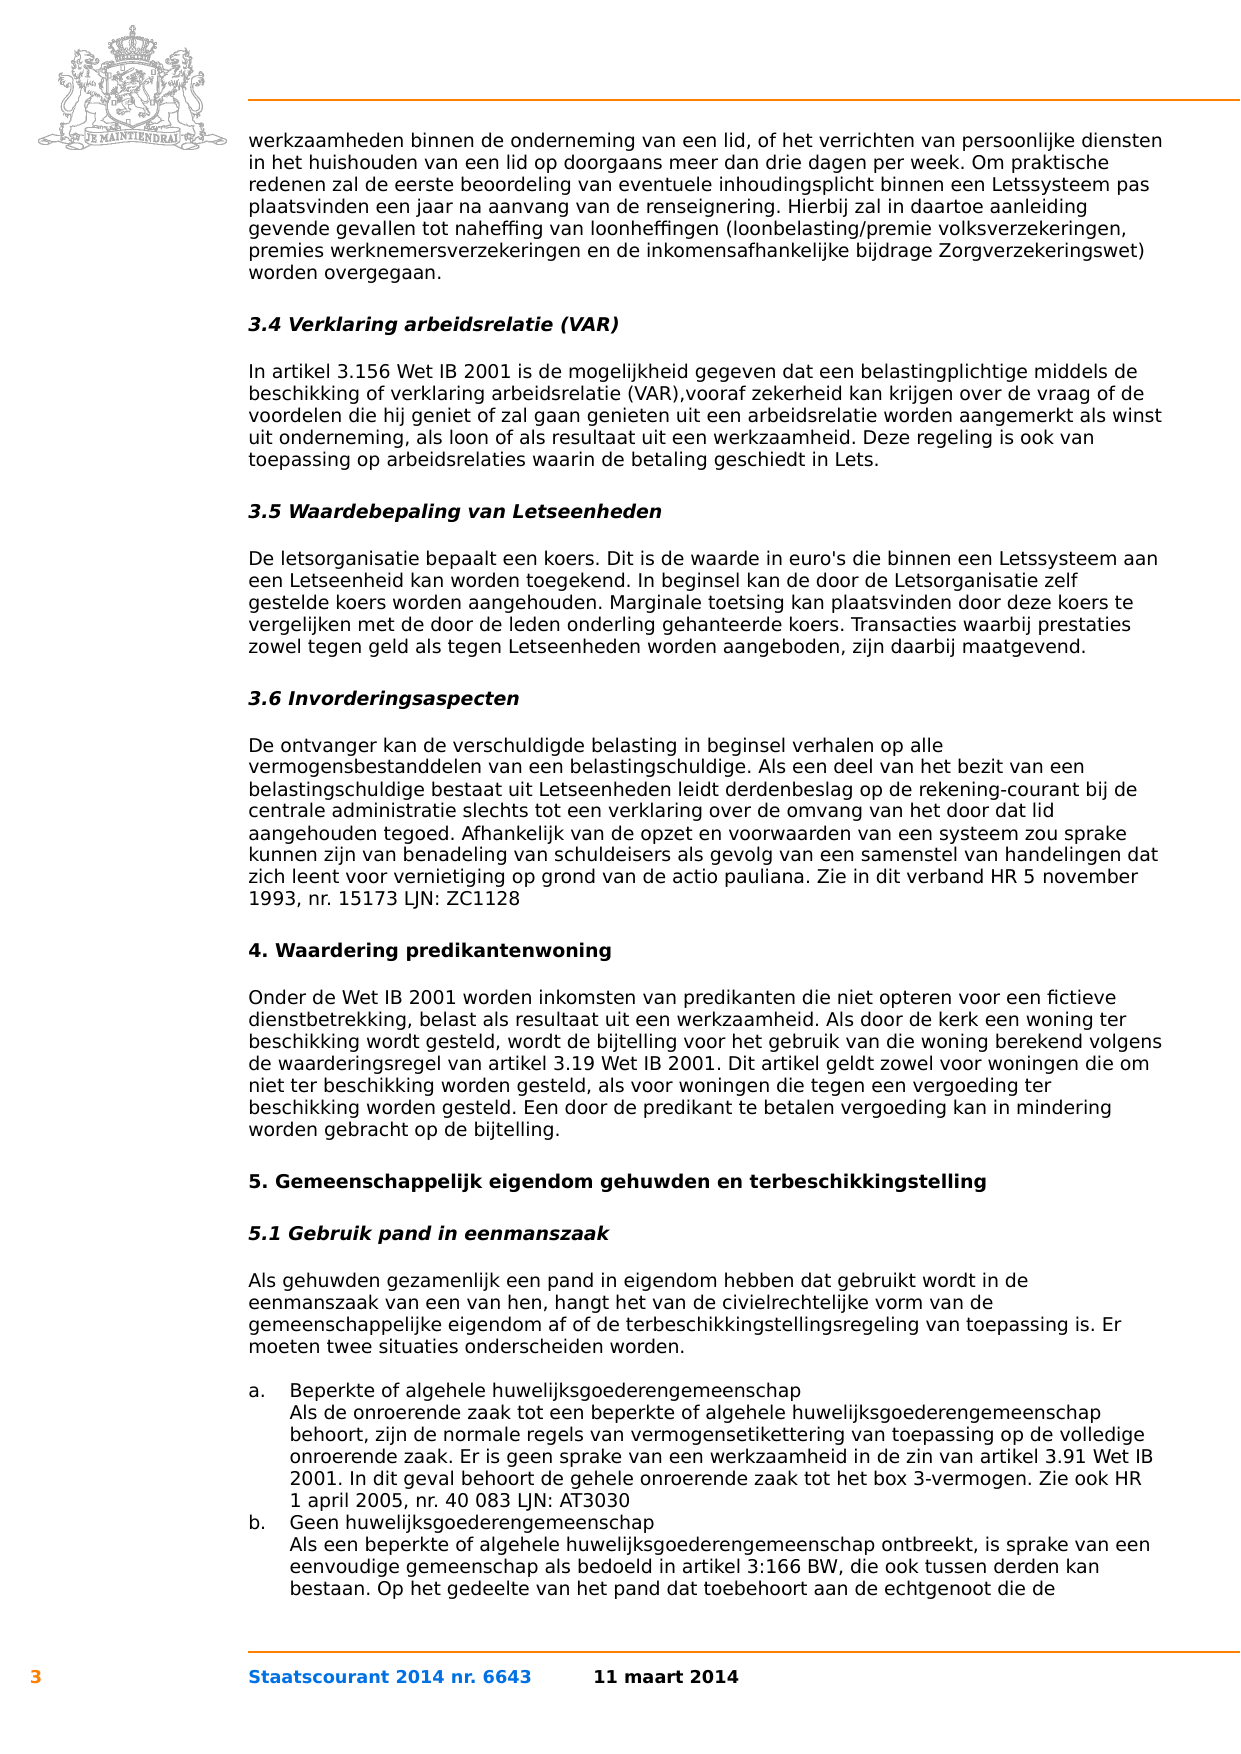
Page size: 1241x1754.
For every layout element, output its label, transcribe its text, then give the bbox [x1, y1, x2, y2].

text De letsorganisatie bepaalt een koers. Dit is de waarde in euro's die binnen een Letssysteem aan een Letseenheid kan worden toegekend. In beginsel kan de door de Letsorganisatie zelf gestelde koers worden aangehouden. Marginale toetsing kan plaatsvinden door deze koers te vergelijken met de door de leden onderling gehanteerde koers. Transacties waarbij prestaties zowel tegen geld als tegen Letseenheden worden aangeboden, zijn daarbij maatgevend. [248, 548, 1163, 657]
picture [38, 25, 227, 150]
text Onder de Wet IB 2001 worden inkomsten van predikanten die niet opteren voor een fictieve dienstbetrekking, belast als resultaat uit een werkzaamheid. Als door de kerk een woning ter beschikking wordt gesteld, wordt de bijtelling voor het gebruik van die woning berekend volgens de waarderingsregel van artikel 3.19 Wet IB 2001. Dit artikel geldt zowel voor woningen die om niet ter beschikking worden gesteld, als voor woningen die tegen een vergoeding ter beschikking worden gesteld. Een door de predikant te betalen vergoeding kan in mindering worden gebracht op de bijtelling. [248, 987, 1163, 1141]
text De ontvanger kan de verschuldigde belasting in beginsel verhalen op alle vermogensbestanddelen van een belastingschuldige. Als een deel van het bezit van een belastingschuldige bestaat uit Letseenheden leidt derdenbeslag op de rekening-courant bij de centrale administratie slechts tot een verklaring over de omvang van het door dat lid aangehouden tegoed. Afhankelijk van de opzet en voorwaarden van een systeem zou sprake kunnen zijn van benadeling van schuldeisers als gevolg van een samenstel van handelingen dat zich leent voor vernietiging op grond van de actio pauliana. Zie in dit verband HR 5 november 1993, nr. 15173 LJN: ZC1128 [248, 734, 1163, 910]
subtitle 3.5 Waardebepaling van Letseenheden [248, 501, 1163, 523]
subtitle 3.4 Verklaring arbeidsrelatie (VAR) [248, 314, 1163, 336]
text Als de onroerende zaak tot een beperkte of algehele huwelijksgoederengemeenschap behoort, zijn de normale regels van vermogensetikettering van toepassing op de volledige onroerende zaak. Er is geen sprake van een werkzaamheid in de zin van artikel 3.91 Wet IB 2001. In dit geval behoort de gehele onroerende zaak tot het box 3-vermogen. Zie ook HR 1 april 2005, nr. 40 083 LJN: AT3030 [289, 1402, 1163, 1512]
subtitle 4. Waardering predikantenwoning [248, 940, 1163, 962]
text Als gehuwden gezamenlijk een pand in eigendom hebben dat gebruikt wordt in de eenmanszaak van een van hen, hangt het van de civielrechtelijke vorm van de gemeenschappelijke eigendom af of de terbeschikkingstellingsregeling van toepassing is. Er moeten twee situaties onderscheiden worden. [248, 1270, 1163, 1358]
text In artikel 3.156 Wet IB 2001 is de mogelijkheid gegeven dat een belastingplichtige middels de beschikking of verklaring arbeidsrelatie (VAR),vooraf zekerheid kan krijgen over de vraag of de voordelen die hij geniet of zal gaan genieten uit een arbeidsrelatie worden aangemerkt als winst uit onderneming, als loon of als resultaat uit een werkzaamheid. Deze regeling is ook van toepassing op arbeidsrelaties waarin de betaling geschiedt in Lets. [248, 361, 1163, 471]
text werkzaamheden binnen de onderneming van een lid, of het verrichten van persoonlijke diensten in het huishouden van een lid op doorgaans meer dan drie dagen per week. Om praktische redenen zal de eerste beoordeling van eventuele inhoudingsplicht binnen een Letssysteem pas plaatsvinden een jaar na aanvang van de renseignering. Hierbij zal in daartoe aanleiding gevende gevallen tot naheffing van loonheffingen (loonbelasting/premie volksverzekeringen, premies werknemersverzekeringen en de inkomensafhankelijke bijdrage Zorgverzekeringswet) worden overgegaan. [248, 130, 1163, 284]
text a. Beperkte of algehele huwelijksgoederengemeenschap [248, 1380, 1163, 1402]
subtitle 3.6 Invorderingsaspecten [248, 687, 1163, 709]
subtitle 5. Gemeenschappelijk eigendom gehuwden en terbeschikkingstelling [248, 1171, 1163, 1193]
subtitle 5.1 Gebruik pand in eenmanszaak [248, 1223, 1163, 1245]
text b. Geen huwelijksgoederengemeenschap [248, 1512, 1163, 1534]
text Als een beperkte of algehele huwelijksgoederengemeenschap ontbreekt, is sprake van een eenvoudige gemeenschap als bedoeld in artikel 3:166 BW, die ook tussen derden kan bestaan. Op het gedeelte van het pand dat toebehoort aan de echtgenoot die de [289, 1534, 1163, 1600]
